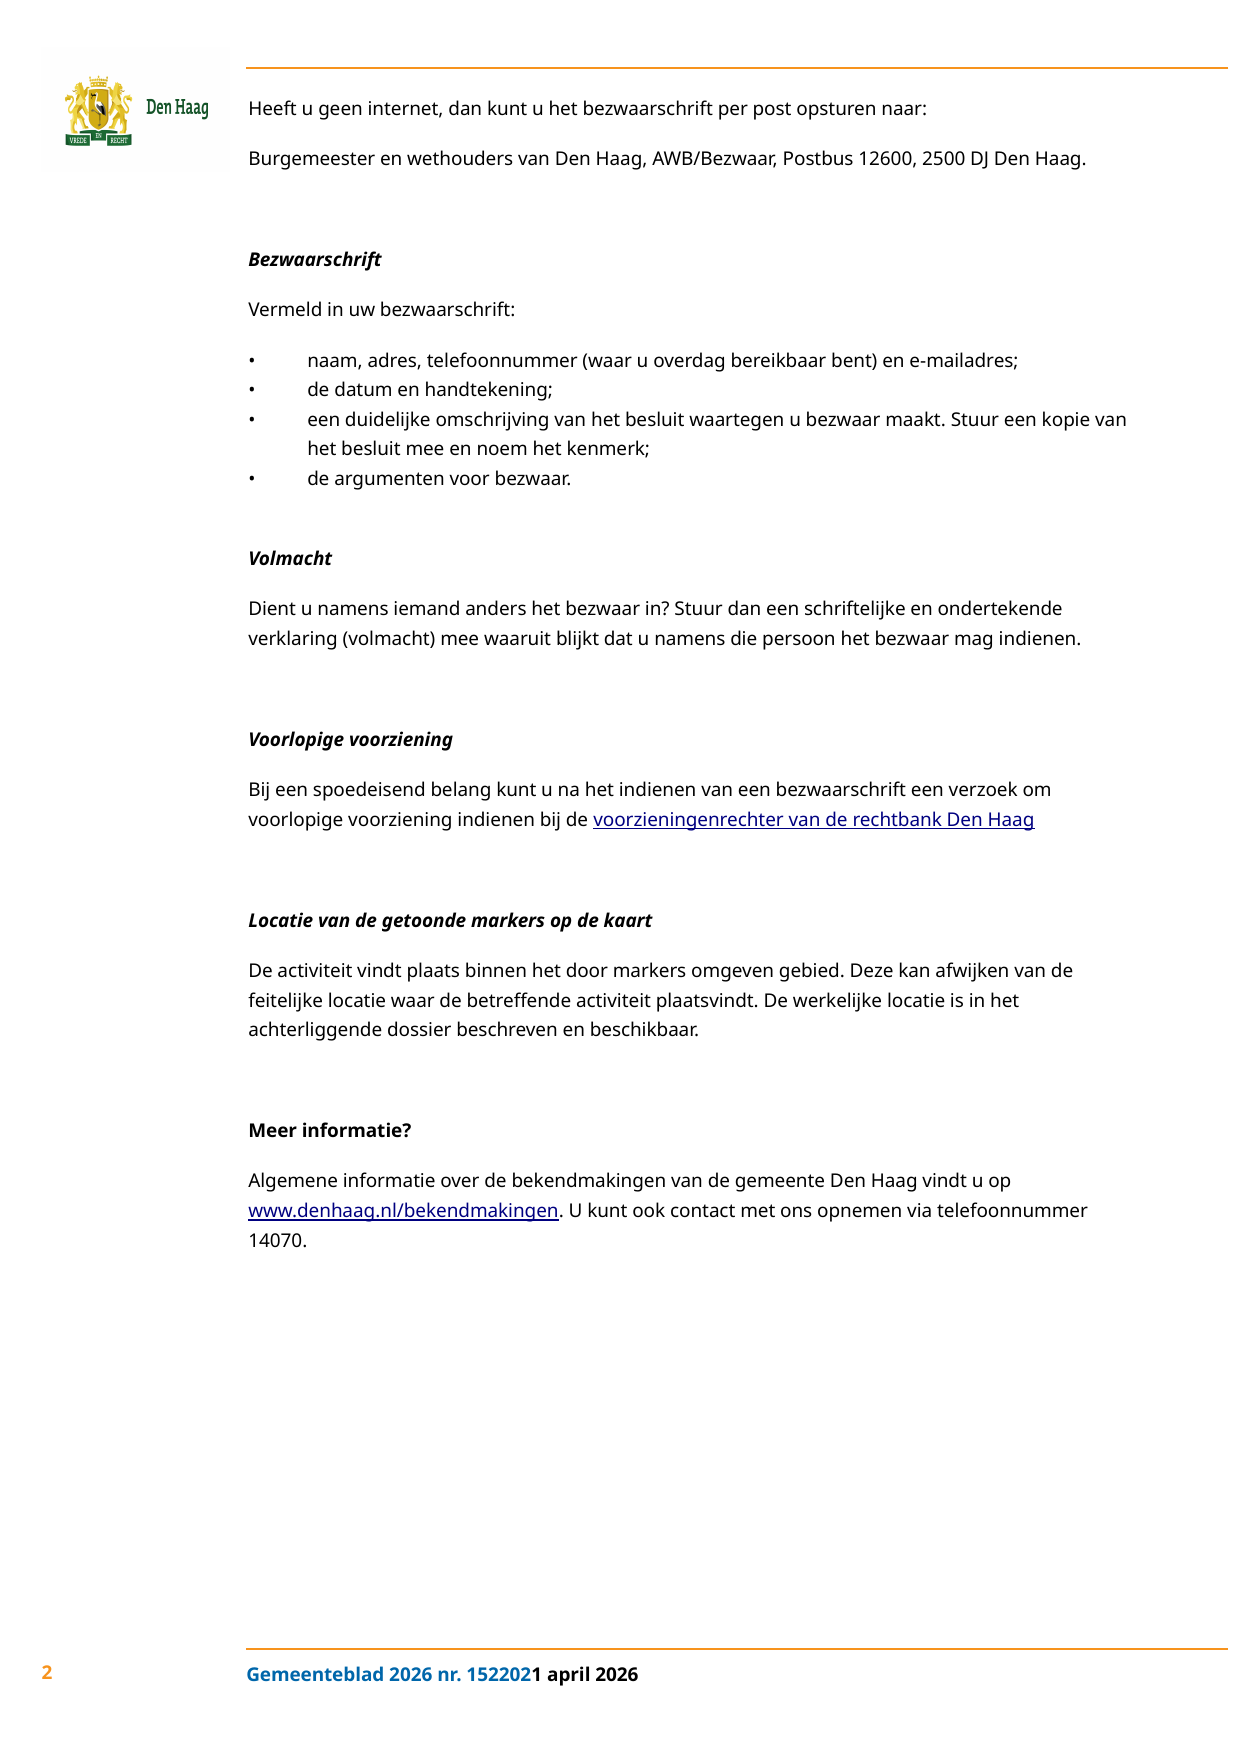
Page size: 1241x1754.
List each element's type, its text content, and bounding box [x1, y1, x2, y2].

picture [41, 47, 231, 172]
text Voorlopige voorziening [248, 726, 1152, 752]
text De activiteit vindt plaats binnen het door markers omgeven gebied. Deze kan afwijken van de feitelijke locatie waar de betreffende activiteit plaatsvindt. De werkelijke locatie is in het achterliggende dossier beschreven en beschikbaar. [248, 957, 1152, 1042]
text Bezwaarschrift [248, 246, 1152, 272]
list een duidelijke omschrijving van het besluit waartegen u bezwaar maakt. Stuur een kopie van het besluit mee en noem het kenmerk; [248, 406, 1152, 461]
text Heeft u geen internet, dan kunt u het bezwaarschrift per post opsturen naar: [248, 95, 1152, 121]
text Burgemeester en wethouders van Den Haag, AWB/Bezwaar, Postbus 12600, 2500 DJ Den Haag. [248, 145, 1152, 171]
text Algemene informatie over de bekendmakingen van de gemeente Den Haag vindt u op www.denhaag.nl/bekendmakingen. U kunt ook contact met ons opnemen via telefoonnummer 14070. [248, 1168, 1152, 1253]
text Bij een spoedeisend belang kunt u na het indienen van een bezwaarschrift een verzoek om voorlopige voorziening indienen bij de voorzieningenrechter van de rechtbank Den Haag [248, 776, 1152, 832]
text Locatie van de getoonde markers op de kaart [248, 907, 1152, 933]
text Meer informatie? [248, 1117, 1152, 1143]
list de argumenten voor bezwaar. [248, 465, 1152, 491]
text Dient u namens iemand anders het bezwaar in? Stuur dan een schriftelijke en ondertekende verklaring (volmacht) mee waaruit blijkt dat u namens die persoon het bezwaar mag indienen. [248, 596, 1152, 651]
text Vermeld in uw bezwaarschrift: [248, 296, 1152, 322]
text Volmacht [248, 545, 1152, 571]
list de datum en handtekening; [248, 376, 1152, 402]
list naam, adres, telefoonnummer (waar u overdag bereikbaar bent) en e-mailadres; [248, 347, 1152, 373]
